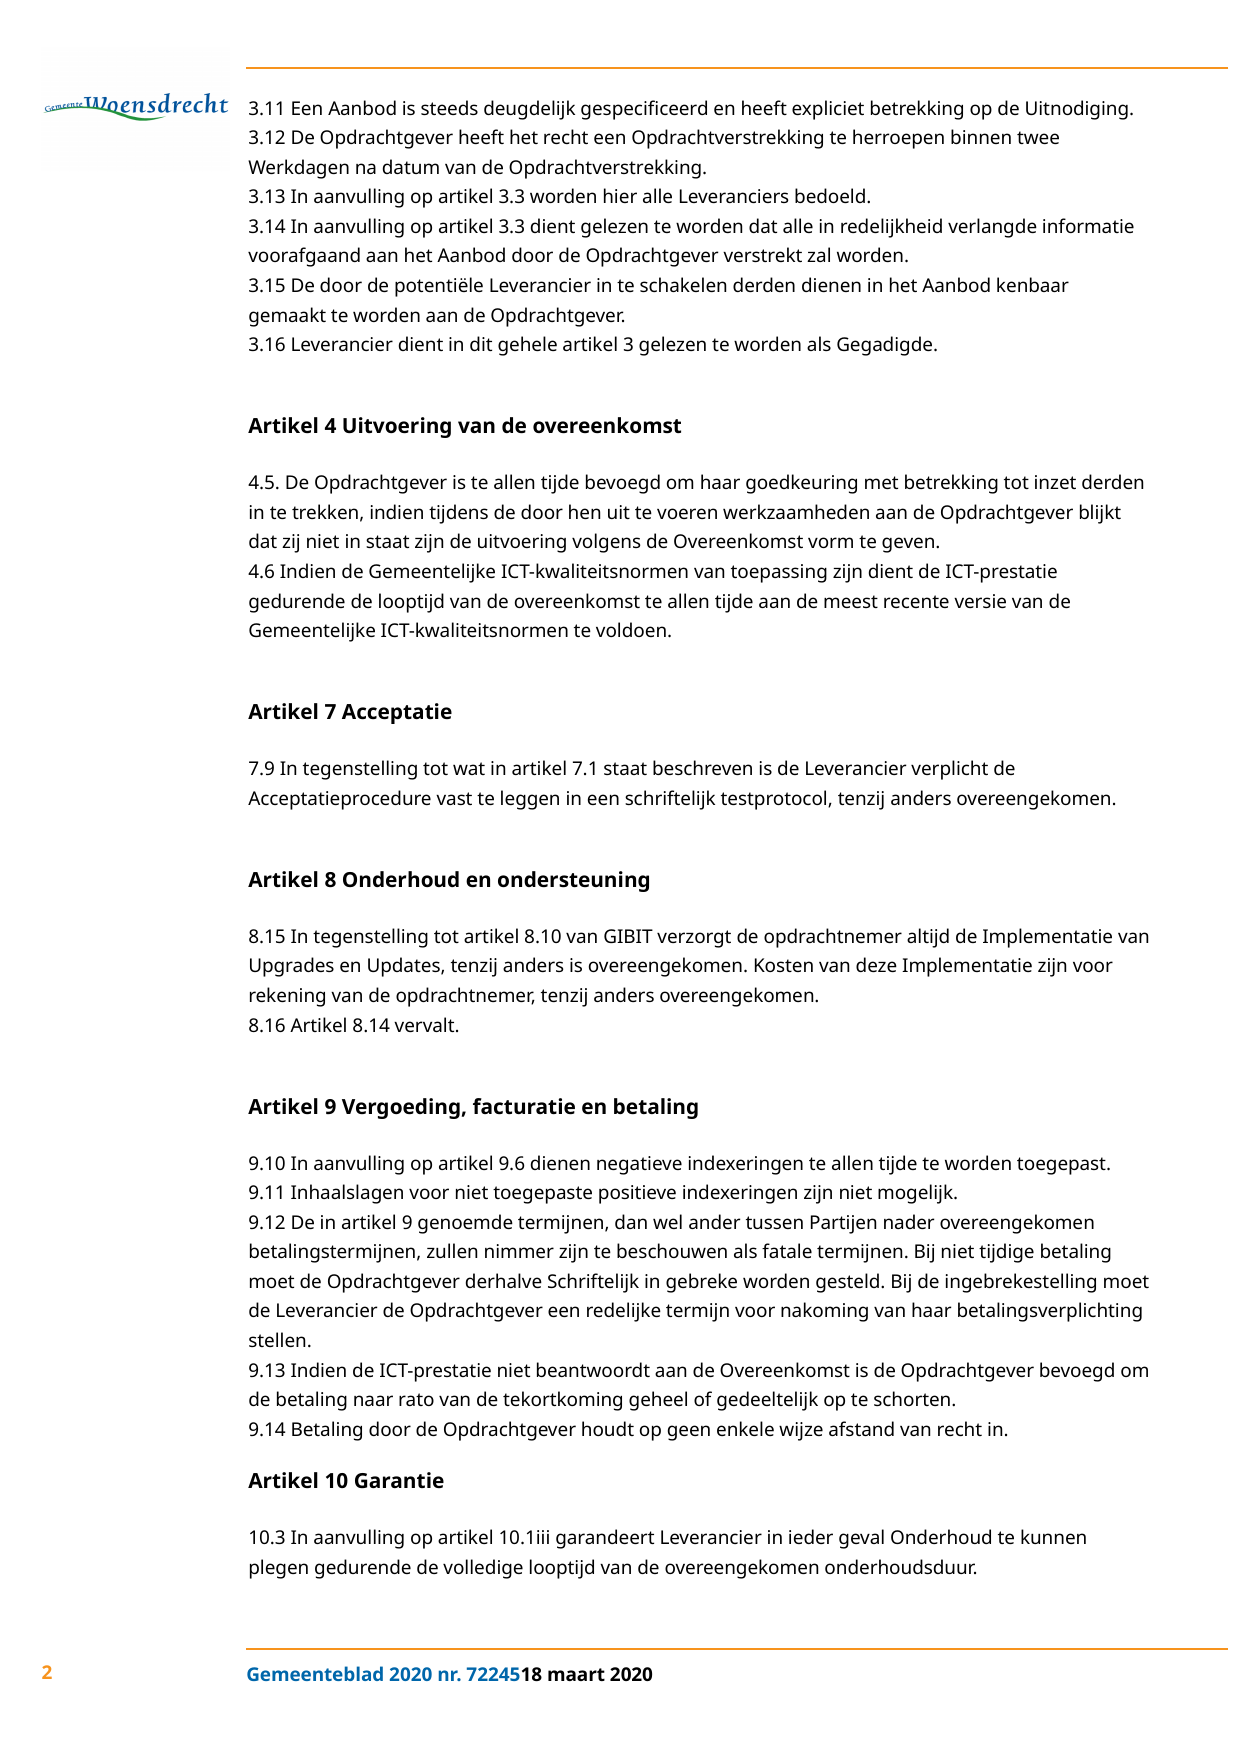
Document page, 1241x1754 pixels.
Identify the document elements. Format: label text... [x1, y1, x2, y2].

text 3.13 In aanvulling op artikel 3.3 worden hier alle Leveranciers bedoeld. [248, 183, 1152, 209]
text Artikel 9 Vergoeding, facturatie en betaling [248, 1092, 1152, 1120]
text 9.13 Indien de ICT-prestatie niet beantwoordt aan de Overeenkomst is de Opdrachtgever bevoegd om de betaling naar rato van de tekortkoming geheel of gedeeltelijk op te schorten. [248, 1357, 1152, 1412]
text 3.15 De door de potentiële Leverancier in te schakelen derden dienen in het Aanbod kenbaar gemaakt te worden aan de Opdrachtgever. [248, 272, 1152, 328]
text 9.12 De in artikel 9 genoemde termijnen, dan wel ander tussen Partijen nader overeengekomen betalingstermijnen, zullen nimmer zijn te beschouwen als fatale termijnen. Bij niet tijdige betaling moet de Opdrachtgever derhalve Schriftelijk in gebreke worden gesteld. Bij de ingebrekestelling moet de Leverancier de Opdrachtgever een redelijke termijn voor nakoming van haar betalingsverplichting stellen. [248, 1209, 1152, 1353]
text Artikel 8 Onderhoud en ondersteuning [248, 865, 1152, 893]
text 9.11 Inhaalslagen voor niet toegepaste positieve indexeringen zijn niet mogelijk. [248, 1179, 1152, 1205]
text Artikel 7 Acceptatie [248, 697, 1152, 726]
text Artikel 4 Uitvoering van de overeenkomst [248, 411, 1152, 440]
text Artikel 10 Garantie [248, 1466, 1152, 1495]
text 4.5. De Opdrachtgever is te allen tijde bevoegd om haar goedkeuring met betrekking tot inzet derden in te trekken, indien tijdens de door hen uit te voeren werkzaamheden aan de Opdrachtgever blijkt dat zij niet in staat zijn de uitvoering volgens de Overeenkomst vorm te geven. [248, 469, 1152, 554]
text 4.6 Indien de Gemeentelijke ICT-kwaliteitsnormen van toepassing zijn dient de ICT-prestatie gedurende de looptijd van de overeenkomst te allen tijde aan de meest recente versie van de Gemeentelijke ICT-kwaliteitsnormen te voldoen. [248, 558, 1152, 643]
text 10.3 In aanvulling op artikel 10.1iii garandeert Leverancier in ieder geval Onderhoud te kunnen plegen gedurende de volledige looptijd van de overeengekomen onderhoudsduur. [248, 1524, 1152, 1580]
text 8.15 In tegenstelling tot artikel 8.10 van GIBIT verzorgt de opdrachtnemer altijd de Implementatie van Upgrades en Updates, tenzij anders is overeengekomen. Kosten van deze Implementatie zijn voor rekening van de opdrachtnemer, tenzij anders overeengekomen. [248, 923, 1152, 1008]
text 3.12 De Opdrachtgever heeft het recht een Opdrachtverstrekking te herroepen binnen twee Werkdagen na datum van de Opdrachtverstrekking. [248, 124, 1152, 180]
text 3.14 In aanvulling op artikel 3.3 dient gelezen te worden dat alle in redelijkheid verlangde informatie voorafgaand aan het Aanbod door de Opdrachtgever verstrekt zal worden. [248, 213, 1152, 268]
text 8.16 Artikel 8.14 vervalt. [248, 1012, 1152, 1037]
text 7.9 In tegenstelling tot wat in artikel 7.1 staat beschreven is de Leverancier verplicht de Acceptatieprocedure vast te leggen in een schriftelijk testprotocol, tenzij anders overeengekomen. [248, 755, 1152, 811]
text 3.16 Leverancier dient in dit gehele artikel 3 gelezen te worden als Gegadigde. [248, 331, 1152, 357]
text 3.11 Een Aanbod is steeds deugdelijk gespecificeerd en heeft expliciet betrekking op de Uitnodiging. [248, 95, 1152, 121]
text 9.10 In aanvulling op artikel 9.6 dienen negatieve indexeringen te allen tijde te worden toegepast. [248, 1150, 1152, 1176]
picture [41, 47, 231, 172]
text 9.14 Betaling door de Opdrachtgever houdt op geen enkele wijze afstand van recht in. [248, 1416, 1152, 1442]
